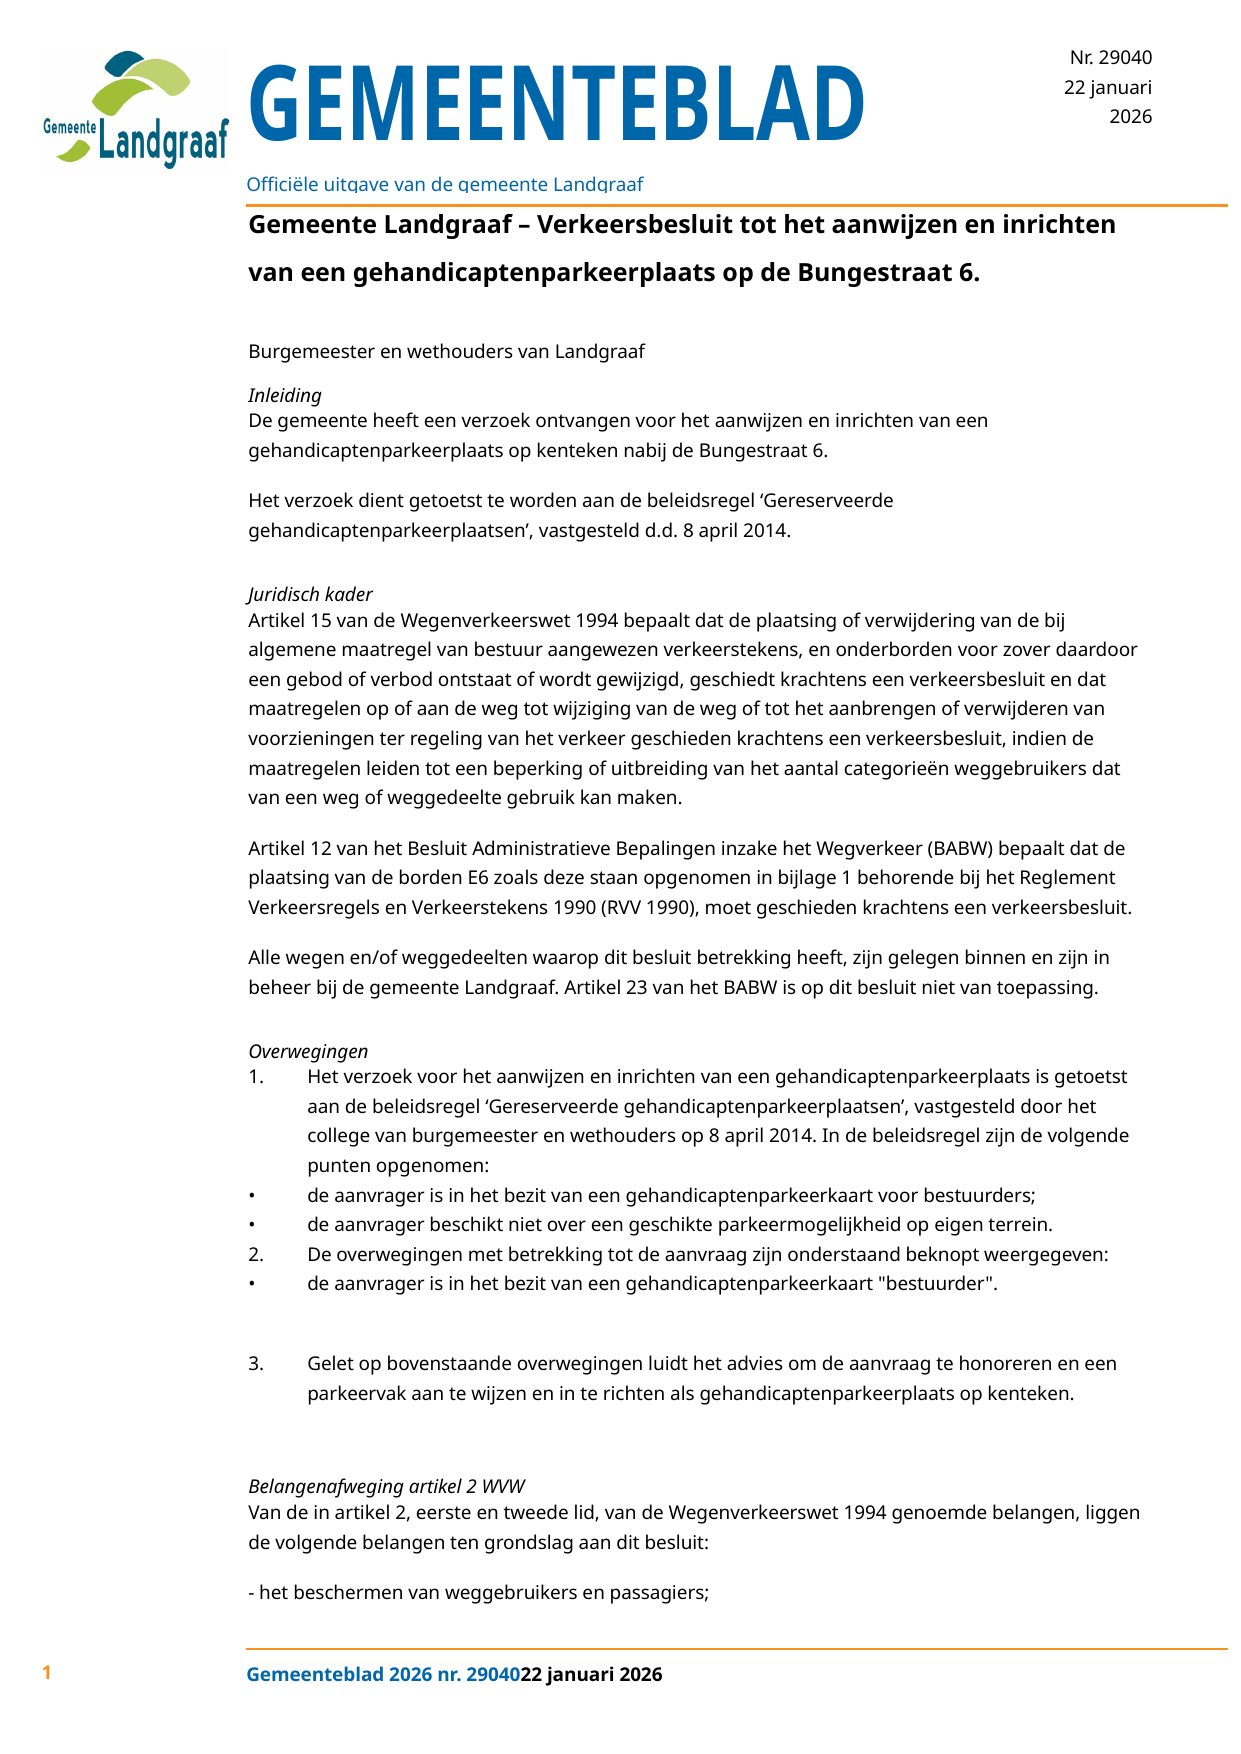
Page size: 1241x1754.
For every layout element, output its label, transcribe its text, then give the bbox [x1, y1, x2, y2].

list de aanvrager is in het bezit van een gehandicaptenparkeerkaart voor bestuurders; [248, 1182, 1152, 1208]
text - het beschermen van weggebruikers en passagiers; [248, 1579, 1152, 1605]
text Het verzoek dient getoetst te worden aan de beleidsregel ‘Gereserveerde gehandicaptenparkeerplaatsen’, vastgesteld d.d. 8 april 2014. [248, 487, 1152, 543]
text Burgemeester en wethouders van Landgraaf [248, 339, 1152, 364]
text De gemeente heeft een verzoek ontvangen voor het aanwijzen en inrichten van een gehandicaptenparkeerplaats op kenteken nabij de Bungestraat 6. [248, 407, 1152, 463]
text Van de in artikel 2, eerste en tweede lid, van de Wegenverkeerswet 1994 genoemde belangen, liggen de volgende belangen ten grondslag aan dit besluit: [248, 1499, 1152, 1555]
list de aanvrager beschikt niet over een geschikte parkeermogelijkheid op eigen terrein. [248, 1211, 1152, 1237]
list Gelet op bovenstaande overwegingen luidt het advies om de aanvraag te honoreren en een parkeervak aan te wijzen en in te richten als gehandicaptenparkeerplaats op kenteken. [248, 1351, 1152, 1406]
text Artikel 12 van het Besluit Administratieve Bepalingen inzake het Wegverkeer (BABW) bepaalt dat de plaatsing van de borden E6 zoals deze staan opgenomen in bijlage 1 behorende bij het Reglement Verkeersregels en Verkeerstekens 1990 (RVV 1990), moet geschieden krachtens een verkeersbesluit. [248, 835, 1152, 919]
text Artikel 15 van de Wegenverkeerswet 1994 bepaalt dat de plaatsing of verwijdering van de bij algemene maatregel van bestuur aangewezen verkeerstekens, en onderborden voor zover daardoor een gebod of verbod ontstaat of wordt gewijzigd, geschiedt krachtens een verkeersbesluit en dat maatregelen op of aan de weg tot wijziging van de weg of tot het aanbrengen of verwijderen van voorzieningen ter regeling van het verkeer geschieden krachtens een verkeersbesluit, indien de maatregelen leiden tot een beperking of uitbreiding van het aantal categorieën weggebruikers dat van een weg of weggedeelte gebruik kan maken. [248, 607, 1152, 810]
list De overwegingen met betrekking tot de aanvraag zijn onderstaand beknopt weergegeven: [248, 1241, 1152, 1267]
list de aanvrager is in het bezit van een gehandicaptenparkeerkaart "bestuurder". [248, 1271, 1152, 1296]
list Het verzoek voor het aanwijzen en inrichten van een gehandicaptenparkeerplaats is getoetst aan de beleidsregel ‘Gereserveerde gehandicaptenparkeerplaatsen’, vastgesteld door het college van burgemeester en wethouders op 8 april 2014. In de beleidsregel zijn de volgende punten opgenomen: [248, 1063, 1152, 1178]
text Inleiding [248, 382, 1152, 407]
text Gemeente Landgraaf – Verkeersbesluit tot het aanwijzen en inrichten van een gehandicaptenparkeerplaats op de Bungestraat 6. [248, 207, 1152, 288]
text Belangenafweging artikel 2 WVW [248, 1474, 1152, 1499]
picture [41, 47, 231, 172]
text Juridisch kader [248, 581, 1152, 607]
text Alle wegen en/of weggedeelten waarop dit besluit betrekking heeft, zijn gelegen binnen en zijn in beheer bij de gemeente Landgraaf. Artikel 23 van het BABW is op dit besluit niet van toepassing. [248, 944, 1152, 999]
text Overwegingen [248, 1038, 1152, 1063]
